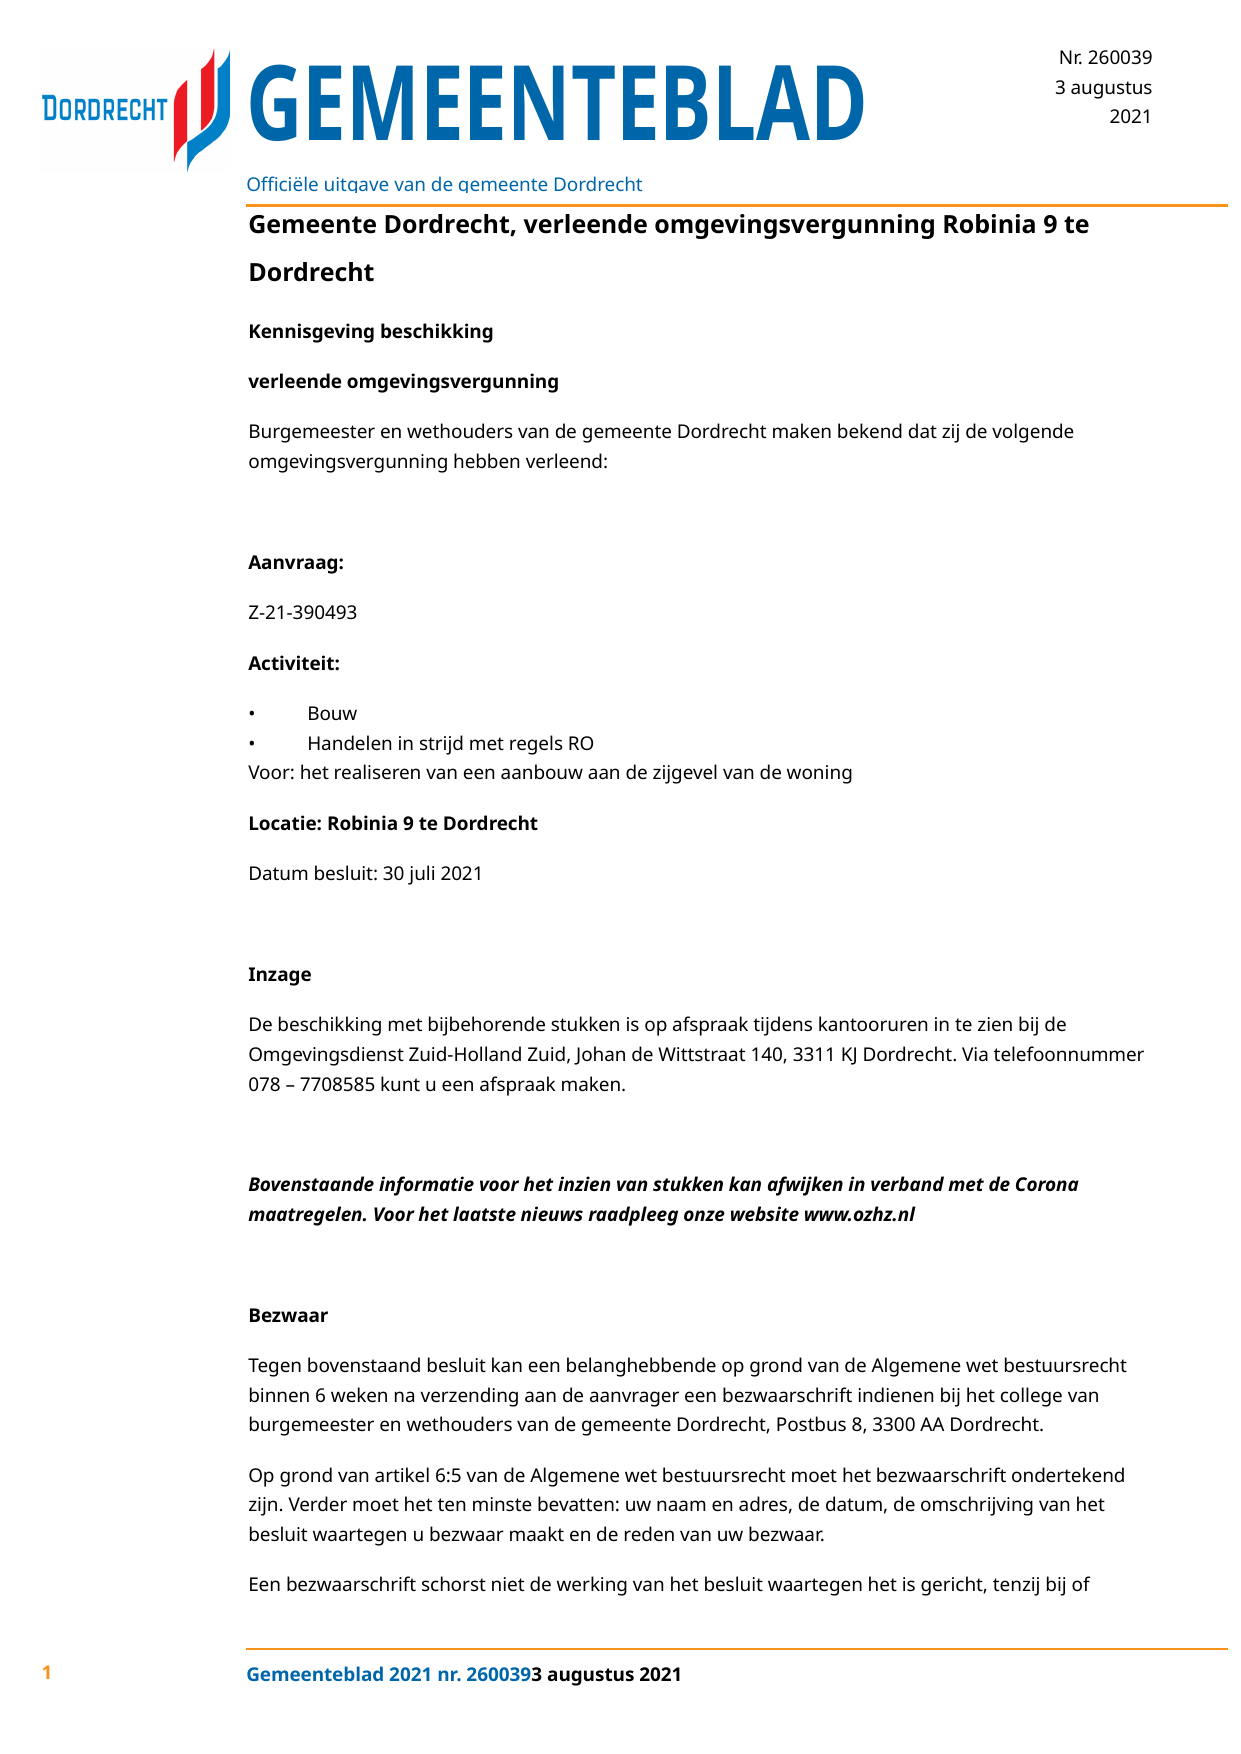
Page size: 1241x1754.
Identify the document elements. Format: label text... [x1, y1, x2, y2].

text verleende omgevingsvergunning [248, 368, 1152, 394]
list Bouw [248, 700, 1152, 726]
text Inzage [248, 961, 1152, 987]
text Z-21-390493 [248, 599, 1152, 625]
text Aanvraag: [248, 549, 1152, 575]
text Gemeente Dordrecht, verleende omgevingsvergunning Robinia 9 te Dordrecht [248, 207, 1152, 288]
text Kennisgeving beschikking [248, 318, 1152, 344]
text Datum besluit: 30 juli 2021 [248, 860, 1152, 886]
text Voor: het realiseren van een aanbouw aan de zijgevel van de woning [248, 759, 1152, 785]
text Locatie: Robinia 9 te Dordrecht [248, 810, 1152, 836]
text De beschikking met bijbehorende stukken is op afspraak tijdens kantooruren in te zien bij de Omgevingsdienst Zuid-Holland Zuid, Johan de Wittstraat 140, 3311 KJ Dordrecht. Via telefoonnummer 078 – 7708585 kunt u een afspraak maken. [248, 1012, 1152, 1097]
picture [41, 47, 231, 172]
text Bovenstaande informatie voor het inzien van stukken kan afwijken in verband met de Corona maatregelen. Voor het laatste nieuws raadpleeg onze website www.ozhz.nl [248, 1172, 1152, 1227]
text Op grond van artikel 6:5 van de Algemene wet bestuursrecht moet het bezwaarschrift ondertekend zijn. Verder moet het ten minste bevatten: uw naam en adres, de datum, de omschrijving van het besluit waartegen u bezwaar maakt en de reden van uw bezwaar. [248, 1462, 1152, 1547]
text Burgemeester en wethouders van de gemeente Dordrecht maken bekend dat zij de volgende omgevingsvergunning hebben verleend: [248, 419, 1152, 474]
list Handelen in strijd met regels RO [248, 730, 1152, 756]
text Bezwaar [248, 1302, 1152, 1328]
text Tegen bovenstaand besluit kan een belanghebbende op grond van de Algemene wet bestuursrecht binnen 6 weken na verzending aan de aanvrager een bezwaarschrift indienen bij het college van burgemeester en wethouders van de gemeente Dordrecht, Postbus 8, 3300 AA Dordrecht. [248, 1352, 1152, 1437]
text Activiteit: [248, 650, 1152, 676]
text Een bezwaarschrift schorst niet de werking van het besluit waartegen het is gericht, tenzij bij of [248, 1572, 1152, 1597]
